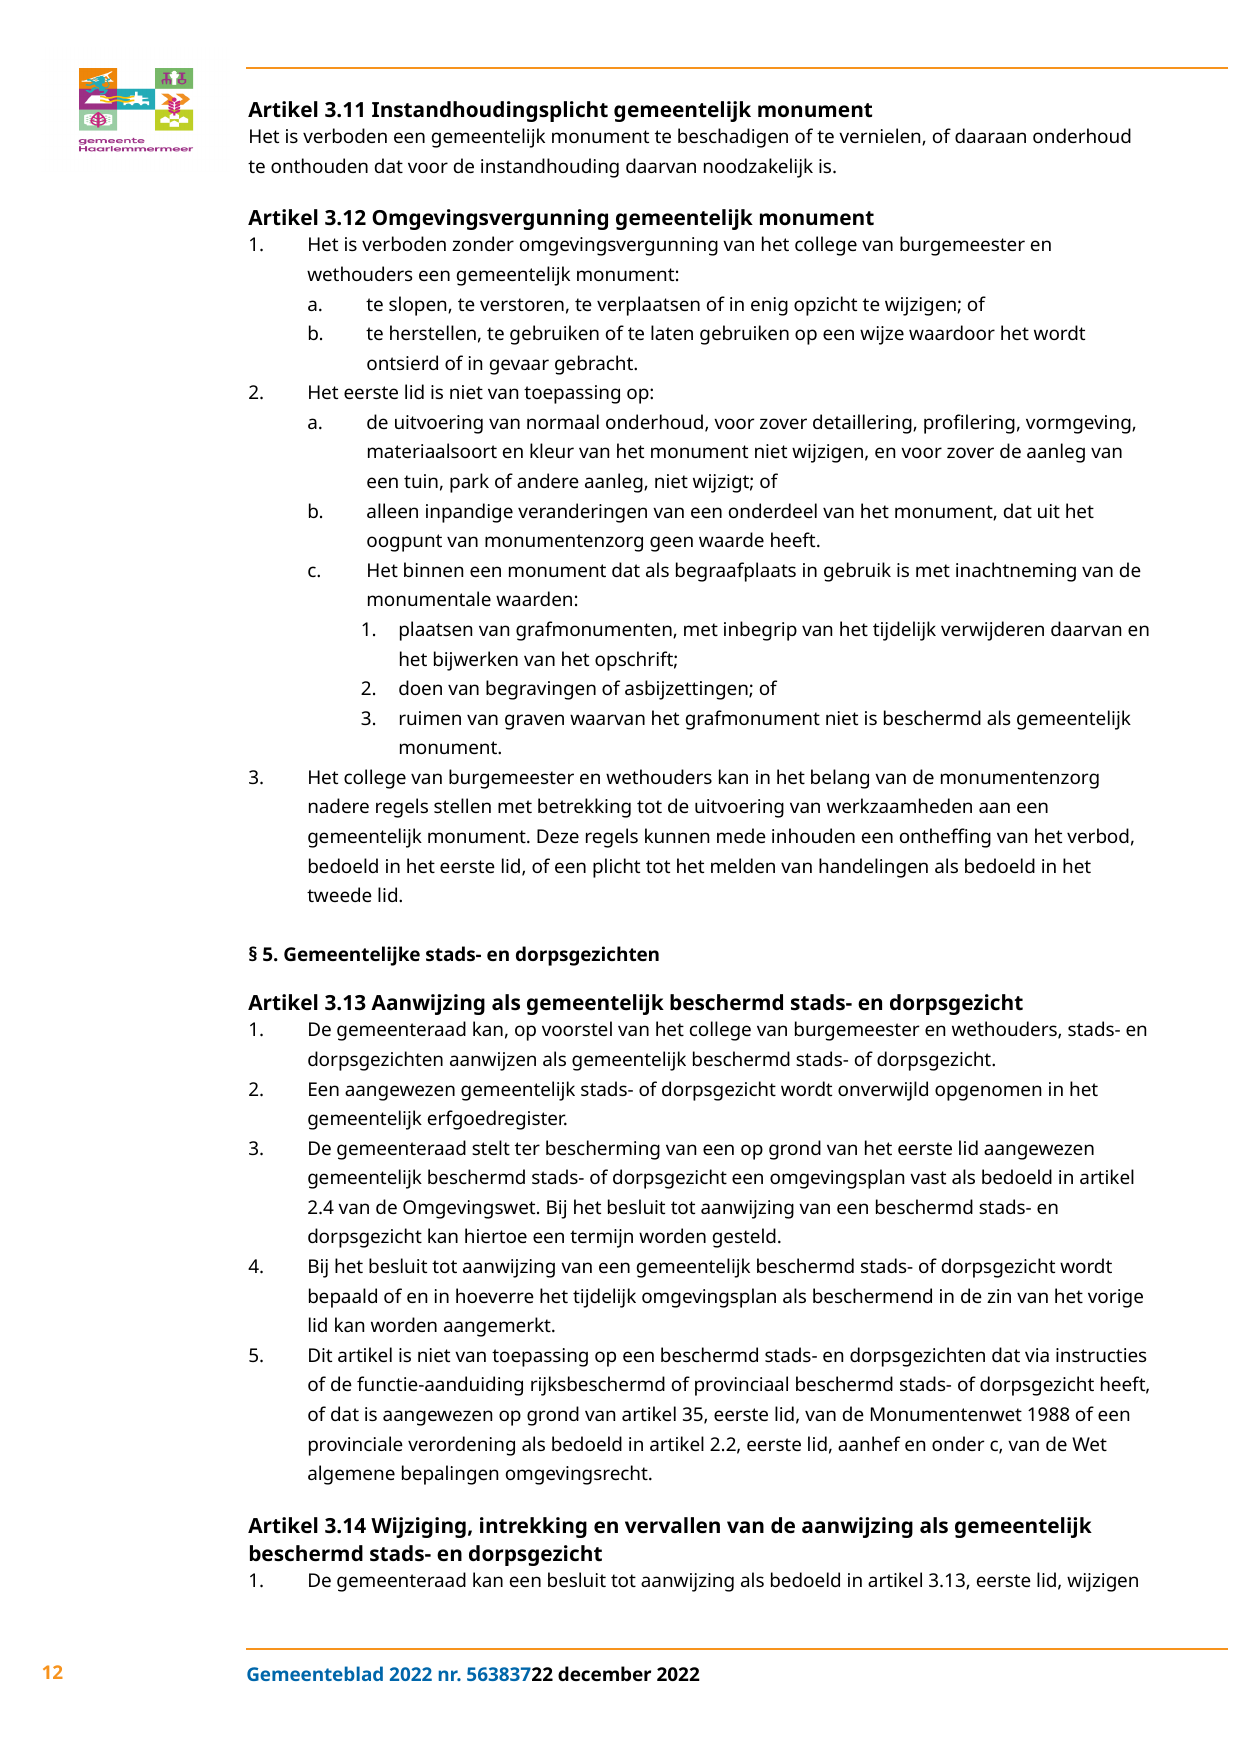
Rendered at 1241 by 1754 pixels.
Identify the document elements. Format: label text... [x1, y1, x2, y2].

list De gemeenteraad stelt ter bescherming van een op grond van het eerste lid aangewezen gemeentelijk beschermd stads- of dorpsgezicht een omgevingsplan vast als bedoeld in artikel 2.4 van de Omgevingswet. Bij het besluit tot aanwijzing van een beschermd stads- en dorpsgezicht kan hiertoe een termijn worden gesteld. [248, 1135, 1152, 1249]
list te herstellen, te gebruiken of te laten gebruiken op een wijze waardoor het wordt ontsierd of in gevaar gebracht. [307, 320, 1152, 376]
picture [41, 47, 231, 172]
list de uitvoering van normaal onderhoud, voor zover detaillering, profilering, vormgeving, materiaalsoort en kleur van het monument niet wijzigen, en voor zover de aanleg van een tuin, park of andere aanleg, niet wijzigt; of [307, 409, 1152, 494]
list Bij het besluit tot aanwijzing van een gemeentelijk beschermd stads- of dorpsgezicht wordt bepaald of en in hoeverre het tijdelijk omgevingsplan als beschermend in de zin van het vorige lid kan worden aangemerkt. [248, 1253, 1152, 1338]
list Het eerste lid is niet van toepassing op: [248, 379, 1152, 405]
list plaatsen van grafmonumenten, met inbegrip van het tijdelijk verwijderen daarvan en het bijwerken van het opschrift; [361, 616, 1152, 672]
text § 5. Gemeentelijke stads- en dorpsgezichten [248, 942, 1152, 967]
text Artikel 3.12 Omgevingsvergunning gemeentelijk monument [248, 203, 1152, 232]
list Het is verboden zonder omgevingsvergunning van het college van burgemeester en wethouders een gemeentelijk monument: [248, 232, 1152, 287]
list Het binnen een monument dat als begraafplaats in gebruik is met inachtneming van de monumentale waarden: [307, 557, 1152, 612]
text Artikel 3.13 Aanwijzing als gemeentelijk beschermd stads- en dorpsgezicht [248, 988, 1152, 1017]
text Het is verboden een gemeentelijk monument te beschadigen of te vernielen, of daaraan onderhoud te onthouden dat voor de instandhouding daarvan noodzakelijk is. [248, 123, 1152, 178]
text Artikel 3.14 Wijziging, intrekking en vervallen van de aanwijzing als gemeentelijk beschermd stads- en dorpsgezicht [248, 1511, 1152, 1568]
list alleen inpandige veranderingen van een onderdeel van het monument, dat uit het oogpunt van monumentenzorg geen waarde heeft. [307, 498, 1152, 553]
list De gemeenteraad kan een besluit tot aanwijzing als bedoeld in artikel 3.13, eerste lid, wijzigen [248, 1568, 1152, 1593]
text Artikel 3.11 Instandhoudingsplicht gemeentelijk monument [248, 95, 1152, 123]
list te slopen, te verstoren, te verplaatsen of in enig opzicht te wijzigen; of [307, 291, 1152, 317]
list Het college van burgemeester en wethouders kan in het belang van de monumentenzorg nadere regels stellen met betrekking tot de uitvoering van werkzaamheden aan een gemeentelijk monument. Deze regels kunnen mede inhouden een ontheffing van het verbod, bedoeld in het eerste lid, of een plicht tot het melden van handelingen als bedoeld in het tweede lid. [248, 764, 1152, 908]
list Dit artikel is niet van toepassing op een beschermd stads- en dorpsgezichten dat via instructies of de functie-aanduiding rijksbeschermd of provinciaal beschermd stads- of dorpsgezicht heeft, of dat is aangewezen op grond van artikel 35, eerste lid, van de Monumentenwet 1988 of een provinciale verordening als bedoeld in artikel 2.2, eerste lid, aanhef en onder c, van de Wet algemene bepalingen omgevingsrecht. [248, 1342, 1152, 1486]
list De gemeenteraad kan, op voorstel van het college van burgemeester en wethouders, stads- en dorpsgezichten aanwijzen als gemeentelijk beschermd stads- of dorpsgezicht. [248, 1017, 1152, 1072]
list Een aangewezen gemeentelijk stads- of dorpsgezicht wordt onverwijld opgenomen in het gemeentelijk erfgoedregister. [248, 1076, 1152, 1131]
list ruimen van graven waarvan het grafmonument niet is beschermd als gemeentelijk monument. [361, 705, 1152, 760]
list doen van begravingen of asbijzettingen; of [361, 675, 1152, 701]
